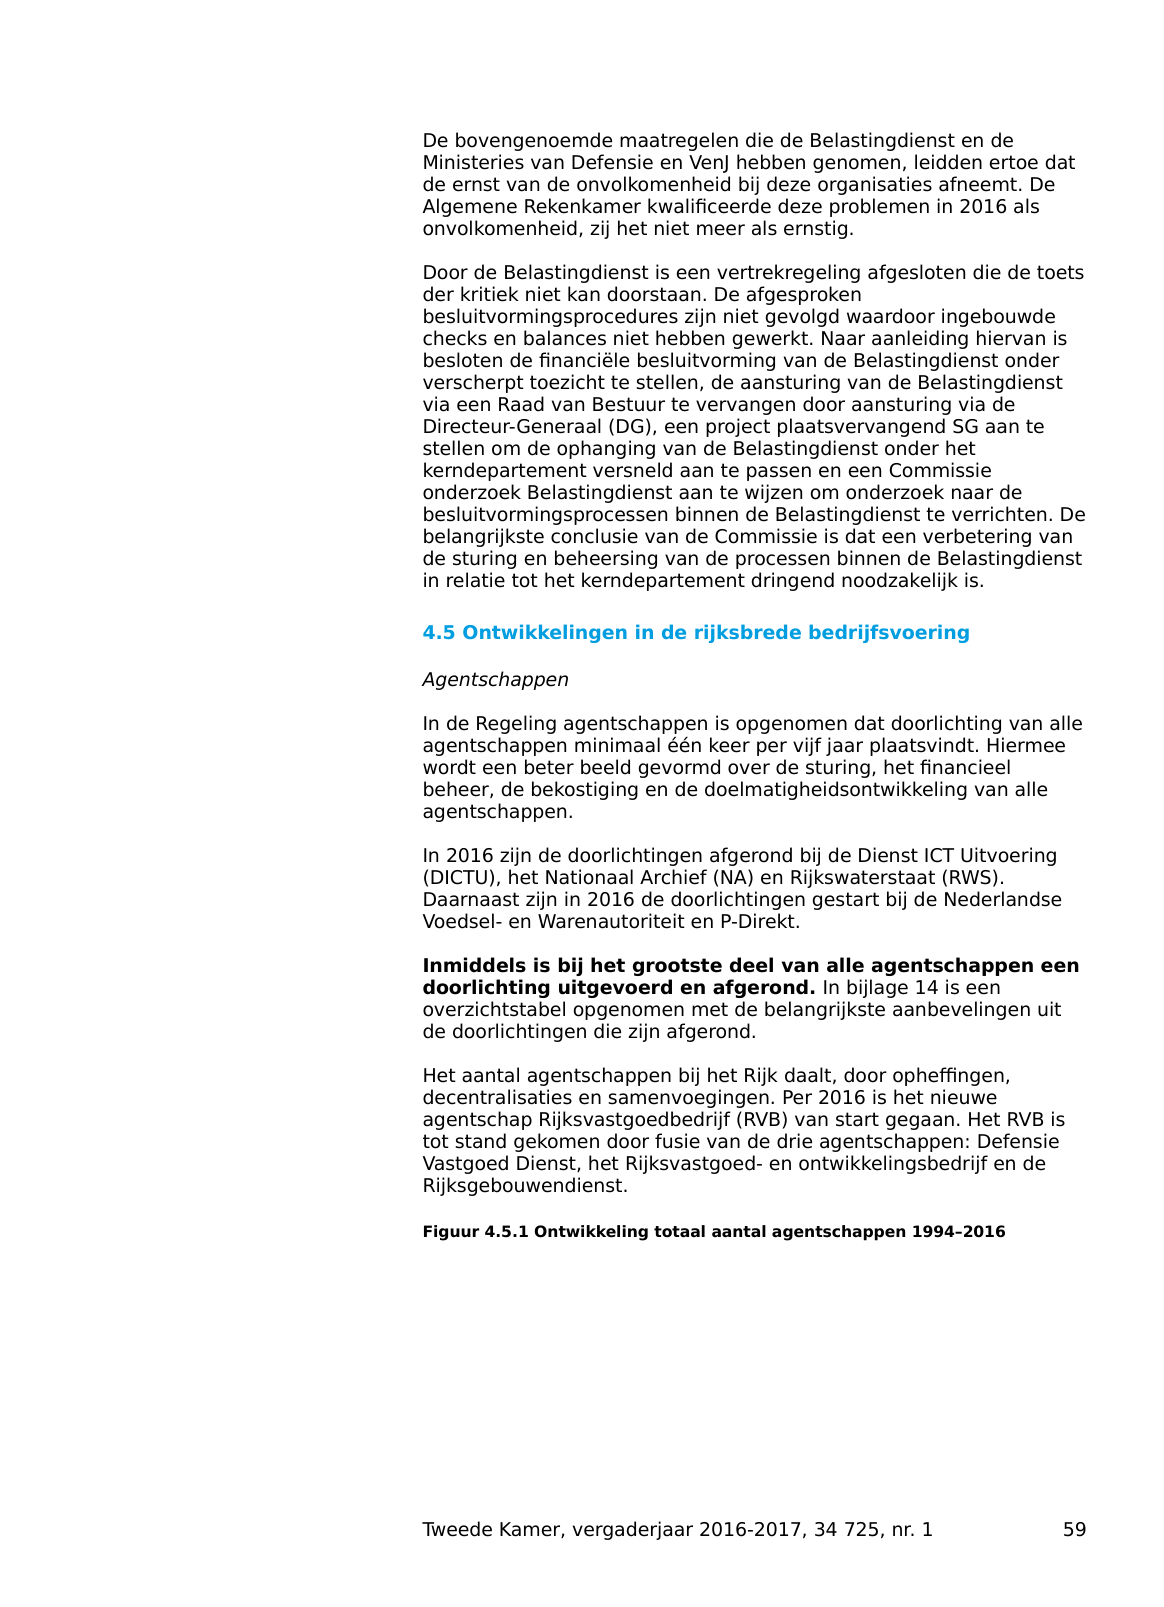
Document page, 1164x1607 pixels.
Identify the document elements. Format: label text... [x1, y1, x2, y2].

text In 2016 zijn de doorlichtingen afgerond bij de Dienst ICT Uitvoering (DICTU), het Nationaal Archief (NA) en Rijkswaterstaat (RWS). Daarnaast zijn in 2016 de doorlichtingen gestart bij de Nederlandse Voedsel- en Warenautoriteit en P-Direkt. [422, 845, 1087, 933]
text De bovengenoemde maatregelen die de Belastingdienst en de Ministeries van Defensie en VenJ hebben genomen, leidden ertoe dat de ernst van de onvolkomenheid bij deze organisaties afneemt. De Algemene Rekenkamer kwalificeerde deze problemen in 2016 als onvolkomenheid, zij het niet meer als ernstig. [422, 130, 1087, 240]
text Inmiddels is bij het grootste deel van alle agentschappen een doorlichting uitgevoerd en afgerond. In bijlage 14 is een overzichtstabel opgenomen met de belangrijkste aanbevelingen uit de doorlichtingen die zijn afgerond. [422, 955, 1087, 1043]
subtitle 4.5 Ontwikkelingen in de rijksbrede bedrijfsvoering [422, 622, 1087, 644]
text In de Regeling agentschappen is opgenomen dat doorlichting van alle agentschappen minimaal één keer per vijf jaar plaatsvindt. Hiermee wordt een beter beeld gevormd over de sturing, het financieel beheer, de bekostiging en de doelmatigheidsontwikkeling van alle agentschappen. [422, 713, 1087, 823]
text Het aantal agentschappen bij het Rijk daalt, door opheffingen, decentralisaties en samenvoegingen. Per 2016 is het nieuwe agentschap Rijksvastgoedbedrijf (RVB) van start gegaan. Het RVB is tot stand gekomen door fusie van de drie agentschappen: Defensie Vastgoed Dienst, het Rijksvastgoed- en ontwikkelingsbedrijf en de Rijksgebouwendienst. [422, 1065, 1087, 1197]
text Door de Belastingdienst is een vertrekregeling afgesloten die de toets der kritiek niet kan doorstaan. De afgesproken besluitvormingsprocedures zijn niet gevolgd waardoor ingebouwde checks en balances niet hebben gewerkt. Naar aanleiding hiervan is besloten de financiële besluitvorming van de Belastingdienst onder verscherpt toezicht te stellen, de aansturing van de Belastingdienst via een Raad van Bestuur te vervangen door aansturing via de Directeur-Generaal (DG), een project plaatsvervangend SG aan te stellen om de ophanging van de Belastingdienst onder het kerndepartement versneld aan te passen en een Commissie onderzoek Belastingdienst aan te wijzen om onderzoek naar de besluitvormingsprocessen binnen de Belastingdienst te verrichten. De belangrijkste conclusie van de Commissie is dat een verbetering van de sturing en beheersing van de processen binnen de Belastingdienst in relatie tot het kerndepartement dringend noodzakelijk is. [422, 262, 1087, 592]
subtitle Agentschappen [422, 669, 1087, 691]
text Figuur 4.5.1 Ontwikkeling totaal aantal agentschappen 1994–2016 [422, 1223, 1072, 1241]
